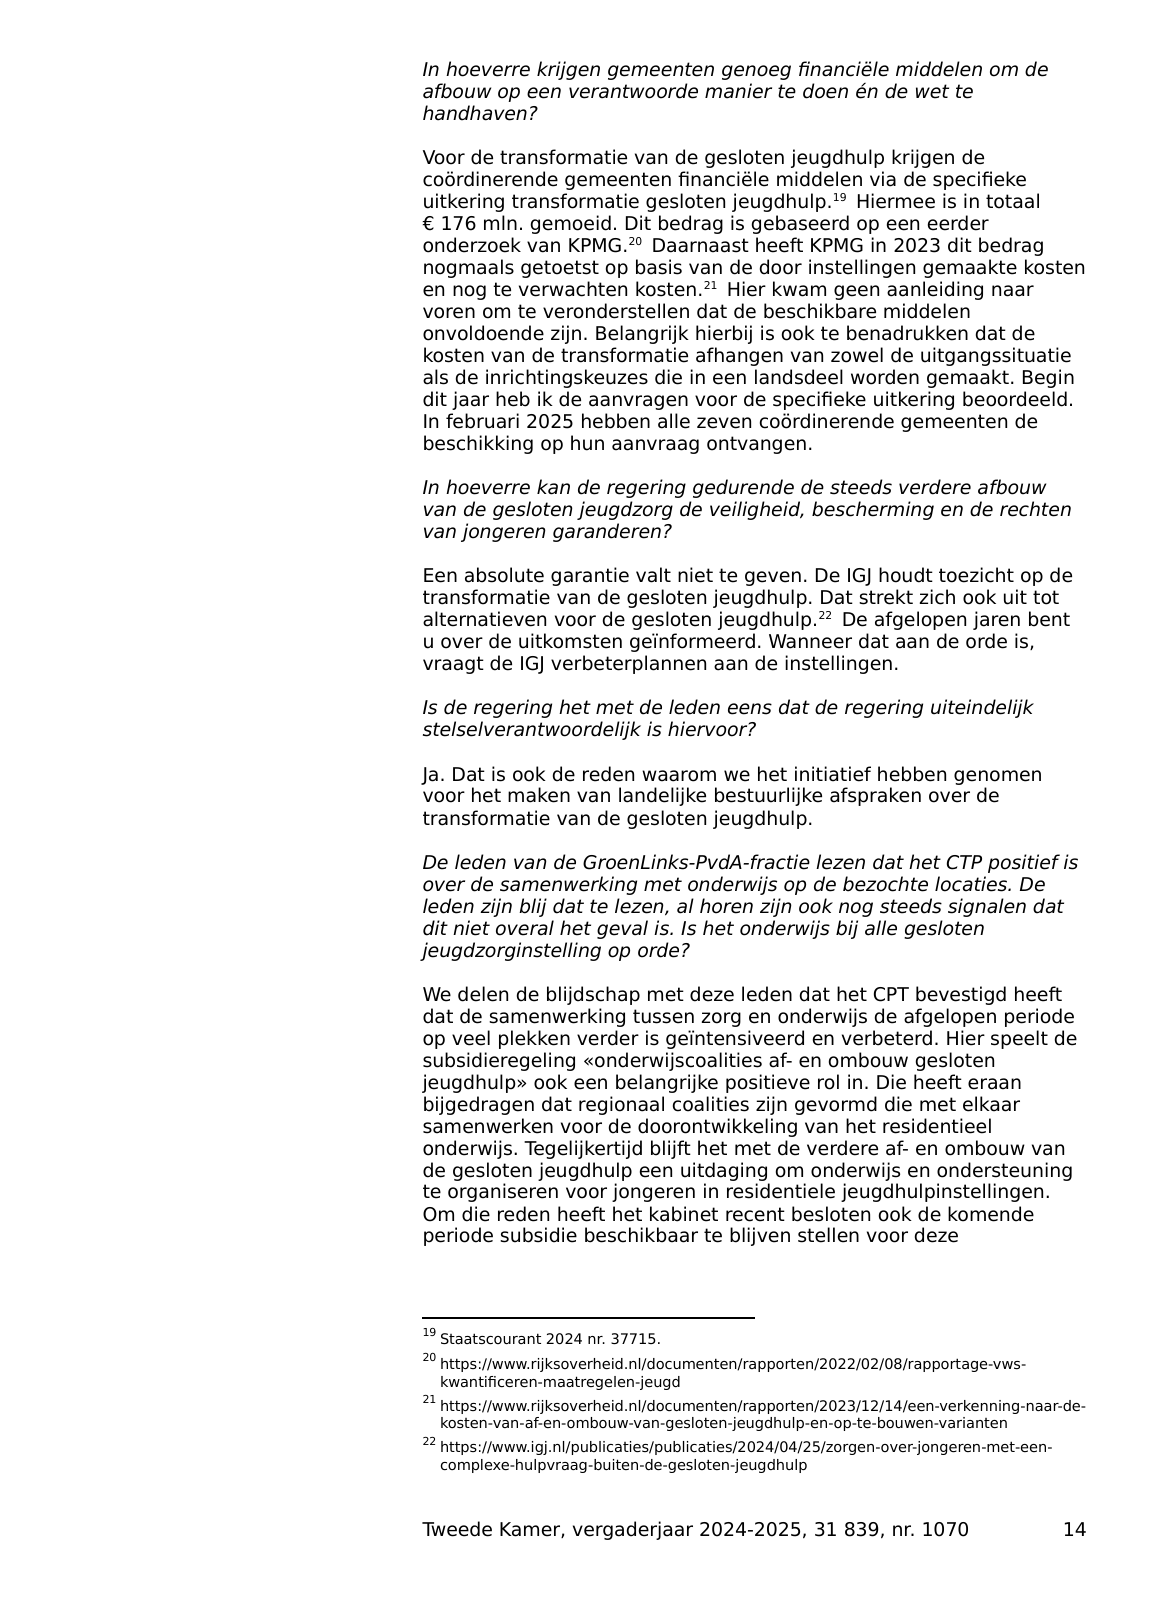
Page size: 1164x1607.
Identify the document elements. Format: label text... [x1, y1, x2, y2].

text In hoeverre kan de regering gedurende de steeds verdere afbouw van de gesloten jeugdzorg de veiligheid, bescherming en de rechten van jongeren garanderen? [422, 477, 1087, 543]
text Staatscourant 2024 nr. 37715. [422, 1327, 1087, 1349]
text Ja. Dat is ook de reden waarom we het initiatief hebben genomen voor het maken van landelijke bestuurlijke afspraken over de transformatie van de gesloten jeugdhulp. [422, 763, 1087, 829]
text https://www.rijksoverheid.nl/documenten/rapporten/2022/02/08/rapportage-vws-kwantificeren-maatregelen-jeugd [422, 1352, 1087, 1391]
text https://www.rijksoverheid.nl/documenten/rapporten/2023/12/14/een-verkenning-naar-de-kosten-van-af-en-ombouw-van-gesloten-jeugdhulp-en-op-te-bouwen-varianten [422, 1393, 1087, 1432]
text Is de regering het met de leden eens dat de regering uiteindelijk stelselverantwoordelijk is hiervoor? [422, 697, 1087, 741]
text De leden van de GroenLinks-PvdA-fractie lezen dat het CTP positief is over de samenwerking met onderwijs op de bezochte locaties. De leden zijn blij dat te lezen, al horen zijn ook nog steeds signalen dat dit niet overal het geval is. Is het onderwijs bij alle gesloten jeugdzorginstelling op orde? [422, 852, 1087, 961]
text Voor de transformatie van de gesloten jeugdhulp krijgen de coördinerende gemeenten financiële middelen via de specifieke uitkering transformatie gesloten jeugdhulp. Hiermee is in totaal € 176 mln. gemoeid. Dit bedrag is gebaseerd op een eerder onderzoek van KPMG. Daarnaast heeft KPMG in 2023 dit bedrag nogmaals getoetst op basis van de door instellingen gemaakte kosten en nog te verwachten kosten. Hier kwam geen aanleiding naar voren om te veronderstellen dat de beschikbare middelen onvoldoende zijn. Belangrijk hierbij is ook te benadrukken dat de kosten van de transformatie afhangen van zowel de uitgangssituatie als de inrichtingskeuzes die in een landsdeel worden gemaakt. Begin dit jaar heb ik de aanvragen voor de specifieke uitkering beoordeeld. In februari 2025 hebben alle zeven coördinerende gemeenten de beschikking op hun aanvraag ontvangen. [422, 147, 1087, 455]
text In hoeverre krijgen gemeenten genoeg financiële middelen om de afbouw op een verantwoorde manier te doen én de wet te handhaven? [422, 59, 1087, 125]
text Een absolute garantie valt niet te geven. De IGJ houdt toezicht op de transformatie van de gesloten jeugdhulp. Dat strekt zich ook uit tot alternatieven voor de gesloten jeugdhulp. De afgelopen jaren bent u over de uitkomsten geïnformeerd. Wanneer dat aan de orde is, vraagt de IGJ verbeterplannen aan de instellingen. [422, 565, 1087, 675]
text We delen de blijdschap met deze leden dat het CPT bevestigd heeft dat de samenwerking tussen zorg en onderwijs de afgelopen periode op veel plekken verder is geïntensiveerd en verbeterd. Hier speelt de subsidieregeling «onderwijscoalities af- en ombouw gesloten jeugdhulp» ook een belangrijke positieve rol in. Die heeft eraan bijgedragen dat regionaal coalities zijn gevormd die met elkaar samenwerken voor de doorontwikkeling van het residentieel onderwijs. Tegelijkertijd blijft het met de verdere af- en ombouw van de gesloten jeugdhulp een uitdaging om onderwijs en ondersteuning te organiseren voor jongeren in residentiele jeugdhulpinstellingen. Om die reden heeft het kabinet recent besloten ook de komende periode subsidie beschikbaar te blijven stellen voor deze [422, 984, 1087, 1247]
text https://www.igj.nl/publicaties/publicaties/2024/04/25/zorgen-over-jongeren-met-een-complexe-hulpvraag-buiten-de-gesloten-jeugdhulp [422, 1435, 1087, 1474]
